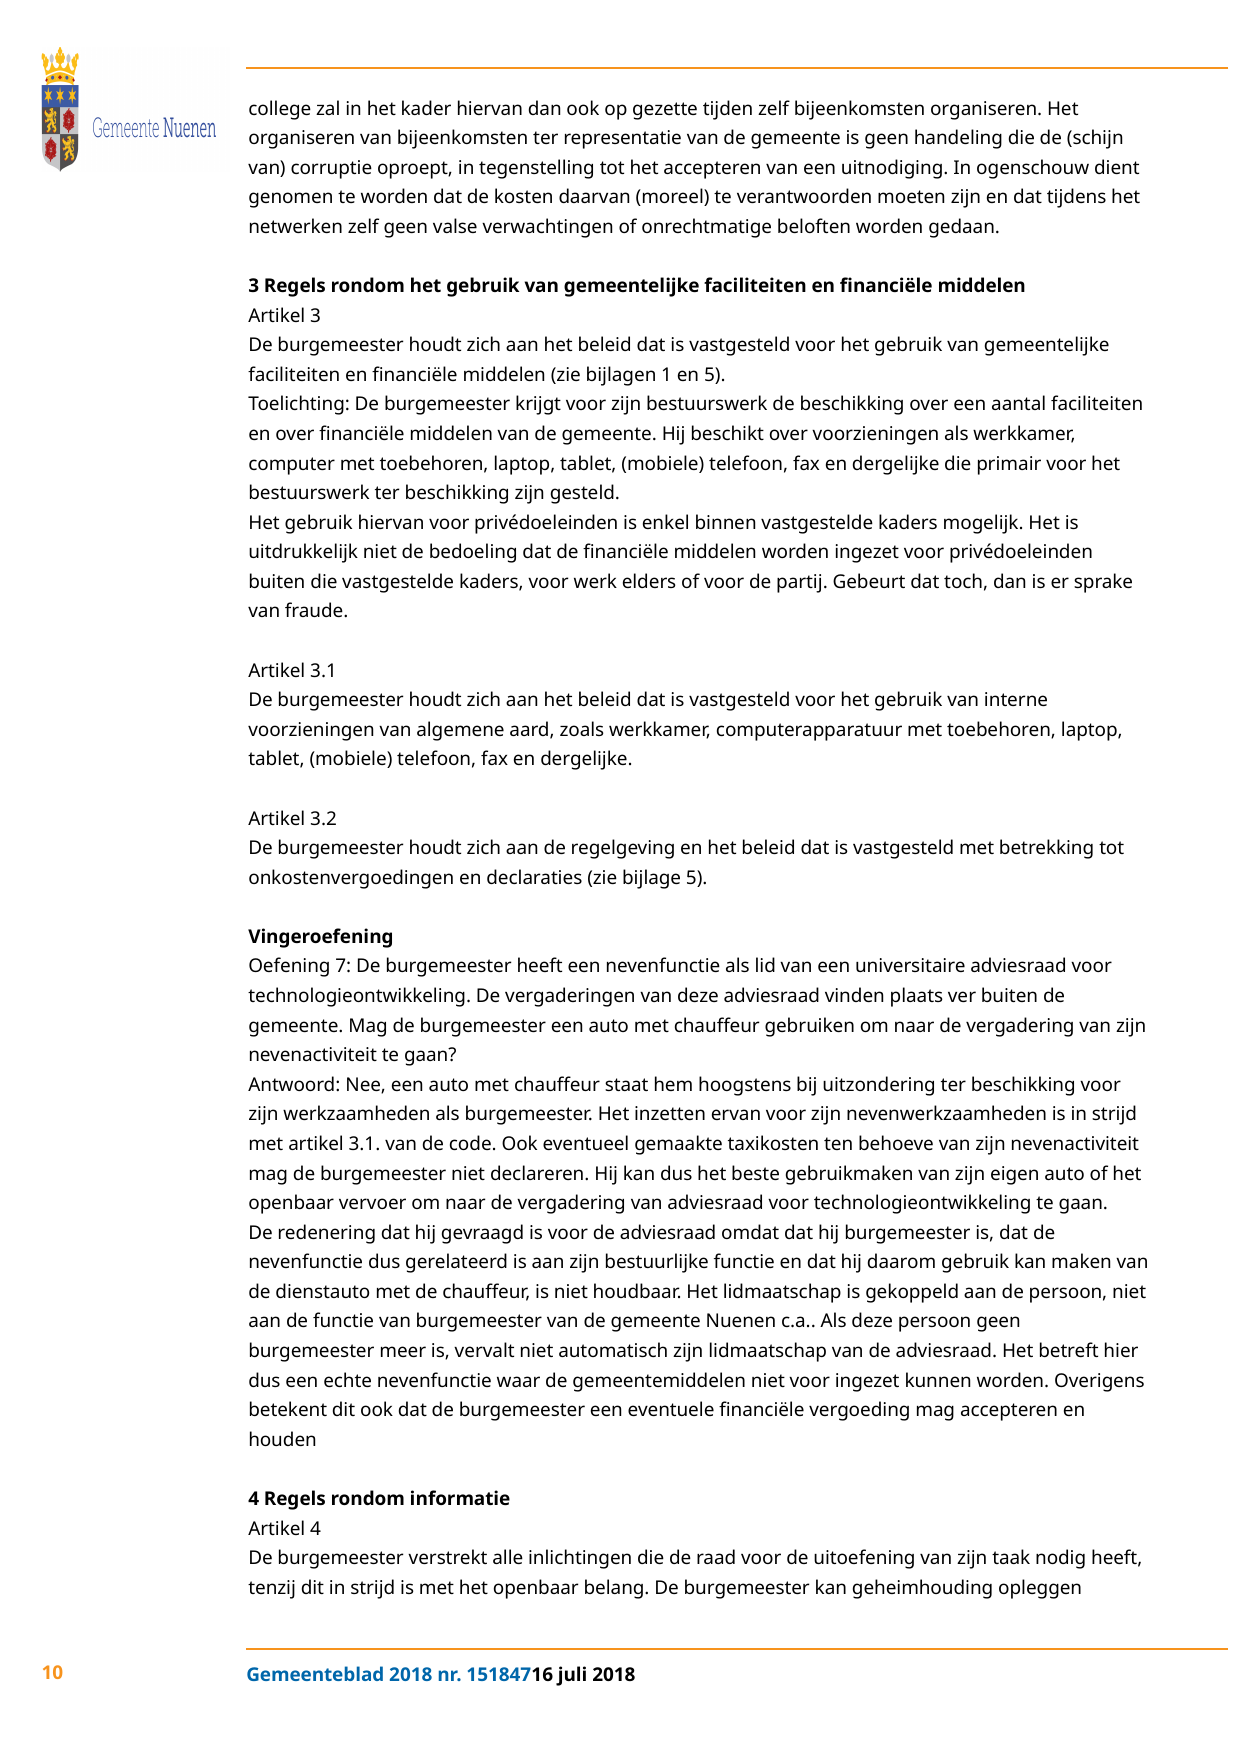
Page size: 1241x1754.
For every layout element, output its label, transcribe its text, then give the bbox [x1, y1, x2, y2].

text 3 Regels rondom het gebruik van gemeentelijke faciliteiten en financiële middelen [248, 272, 1152, 298]
text 4 Regels rondom informatie [248, 1485, 1152, 1511]
text Antwoord: Nee, een auto met chauffeur staat hem hoogstens bij uitzondering ter beschikking voor zijn werkzaamheden als burgemeester. Het inzetten ervan voor zijn nevenwerkzaamheden is in strijd met artikel 3.1. van de code. Ook eventueel gemaakte taxikosten ten behoeve van zijn nevenactiviteit mag de burgemeester niet declareren. Hij kan dus het beste gebruikmaken van zijn eigen auto of het openbaar vervoer om naar de vergadering van adviesraad voor technologieontwikkeling te gaan. [248, 1071, 1152, 1215]
text Artikel 3.2 [248, 805, 1152, 831]
text Artikel 3.1 [248, 657, 1152, 683]
text De redenering dat hij gevraagd is voor de adviesraad omdat dat hij burgemeester is, dat de nevenfunctie dus gerelateerd is aan zijn bestuurlijke functie en dat hij daarom gebruik kan maken van de dienstauto met de chauffeur, is niet houdbaar. Het lidmaatschap is gekoppeld aan de persoon, niet aan de functie van burgemeester van de gemeente Nuenen c.a.. Als deze persoon geen burgemeester meer is, vervalt niet automatisch zijn lidmaatschap van de adviesraad. Het betreft hier dus een echte nevenfunctie waar de gemeentemiddelen niet voor ingezet kunnen worden. Overigens betekent dit ook dat de burgemeester een eventuele financiële vergoeding mag accepteren en houden [248, 1219, 1152, 1452]
text De burgemeester verstrekt alle inlichtingen die de raad voor de uitoefening van zijn taak nodig heeft, tenzij dit in strijd is met het openbaar belang. De burgemeester kan geheimhouding opleggen [248, 1544, 1152, 1600]
text Vingeroefening [248, 923, 1152, 949]
text Het gebruik hiervan voor privédoeleinden is enkel binnen vastgestelde kaders mogelijk. Het is uitdrukkelijk niet de bedoeling dat de financiële middelen worden ingezet voor privédoeleinden buiten die vastgestelde kaders, voor werk elders of voor de partij. Gebeurt dat toch, dan is er sprake van fraude. [248, 509, 1152, 623]
picture [41, 47, 231, 172]
text De burgemeester houdt zich aan het beleid dat is vastgesteld voor het gebruik van interne voorzieningen van algemene aard, zoals werkkamer, computerapparatuur met toebehoren, laptop, tablet, (mobiele) telefoon, fax en dergelijke. [248, 686, 1152, 771]
text De burgemeester houdt zich aan het beleid dat is vastgesteld voor het gebruik van gemeentelijke faciliteiten en financiële middelen (zie bijlagen 1 en 5). [248, 331, 1152, 387]
text Toelichting: De burgemeester krijgt voor zijn bestuurswerk de beschikking over een aantal faciliteiten en over financiële middelen van de gemeente. Hij beschikt over voorzieningen als werkkamer, computer met toebehoren, laptop, tablet, (mobiele) telefoon, fax en dergelijke die primair voor het bestuurswerk ter beschikking zijn gesteld. [248, 391, 1152, 505]
text Oefening 7: De burgemeester heeft een nevenfunctie als lid van een universitaire adviesraad voor technologieontwikkeling. De vergaderingen van deze adviesraad vinden plaats ver buiten de gemeente. Mag de burgemeester een auto met chauffeur gebruiken om naar de vergadering van zijn nevenactiviteit te gaan? [248, 953, 1152, 1067]
text De burgemeester houdt zich aan de regelgeving en het beleid dat is vastgesteld met betrekking tot onkostenvergoedingen en declaraties (zie bijlage 5). [248, 834, 1152, 890]
text Artikel 4 [248, 1515, 1152, 1541]
text Artikel 3 [248, 302, 1152, 328]
text college zal in het kader hiervan dan ook op gezette tijden zelf bijeenkomsten organiseren. Het organiseren van bijeenkomsten ter representatie van de gemeente is geen handeling die de (schijn van) corruptie oproept, in tegenstelling tot het accepteren van een uitnodiging. In ogenschouw dient genomen te worden dat de kosten daarvan (moreel) te verantwoorden moeten zijn en dat tijdens het netwerken zelf geen valse verwachtingen of onrechtmatige beloften worden gedaan. [248, 95, 1152, 239]
